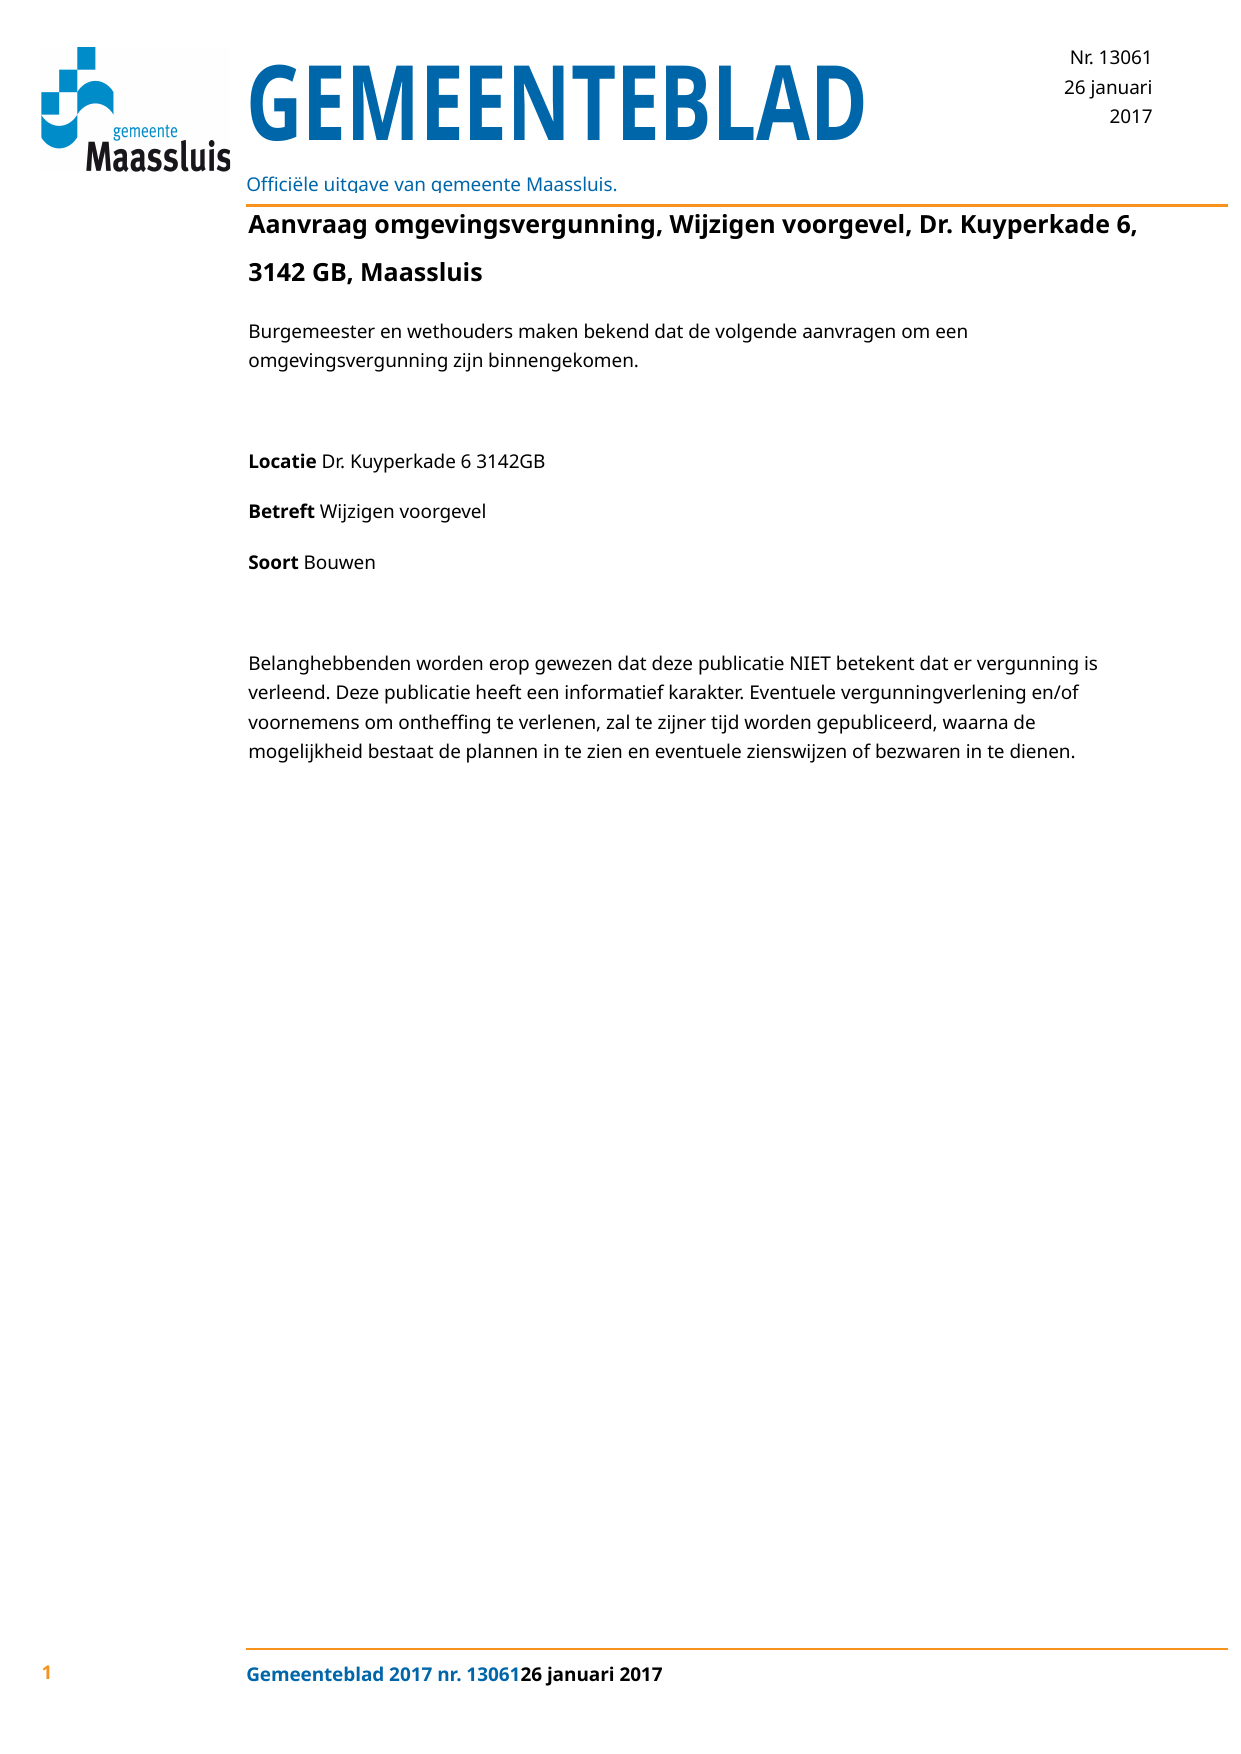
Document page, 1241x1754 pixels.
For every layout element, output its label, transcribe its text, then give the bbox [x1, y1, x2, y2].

text Soort Bouwen [248, 549, 1152, 575]
picture [41, 47, 77, 92]
text Aanvraag omgevingsvergunning, Wijzigen voorgevel, Dr. Kuyperkade 6, 3142 GB, Maassluis [248, 207, 1152, 288]
text Locatie Dr. Kuyperkade 6 3142GB [248, 448, 1152, 474]
text Betreft Wijzigen voorgevel [248, 499, 1152, 524]
picture [41, 47, 231, 172]
text Belanghebbenden worden erop gewezen dat deze publicatie NIET betekent dat er vergunning is verleend. Deze publicatie heeft een informatief karakter. Eventuele vergunningverlening en/of voornemens om ontheffing te verlenen, zal te zijner tijd worden gepubliceerd, waarna de mogelijkheid bestaat de plannen in te zien en eventuele zienswijzen of bezwaren in te dienen. [248, 650, 1152, 764]
text Burgemeester en wethouders maken bekend dat de volgende aanvragen om een omgevingsvergunning zijn binnengekomen. [248, 318, 1152, 373]
